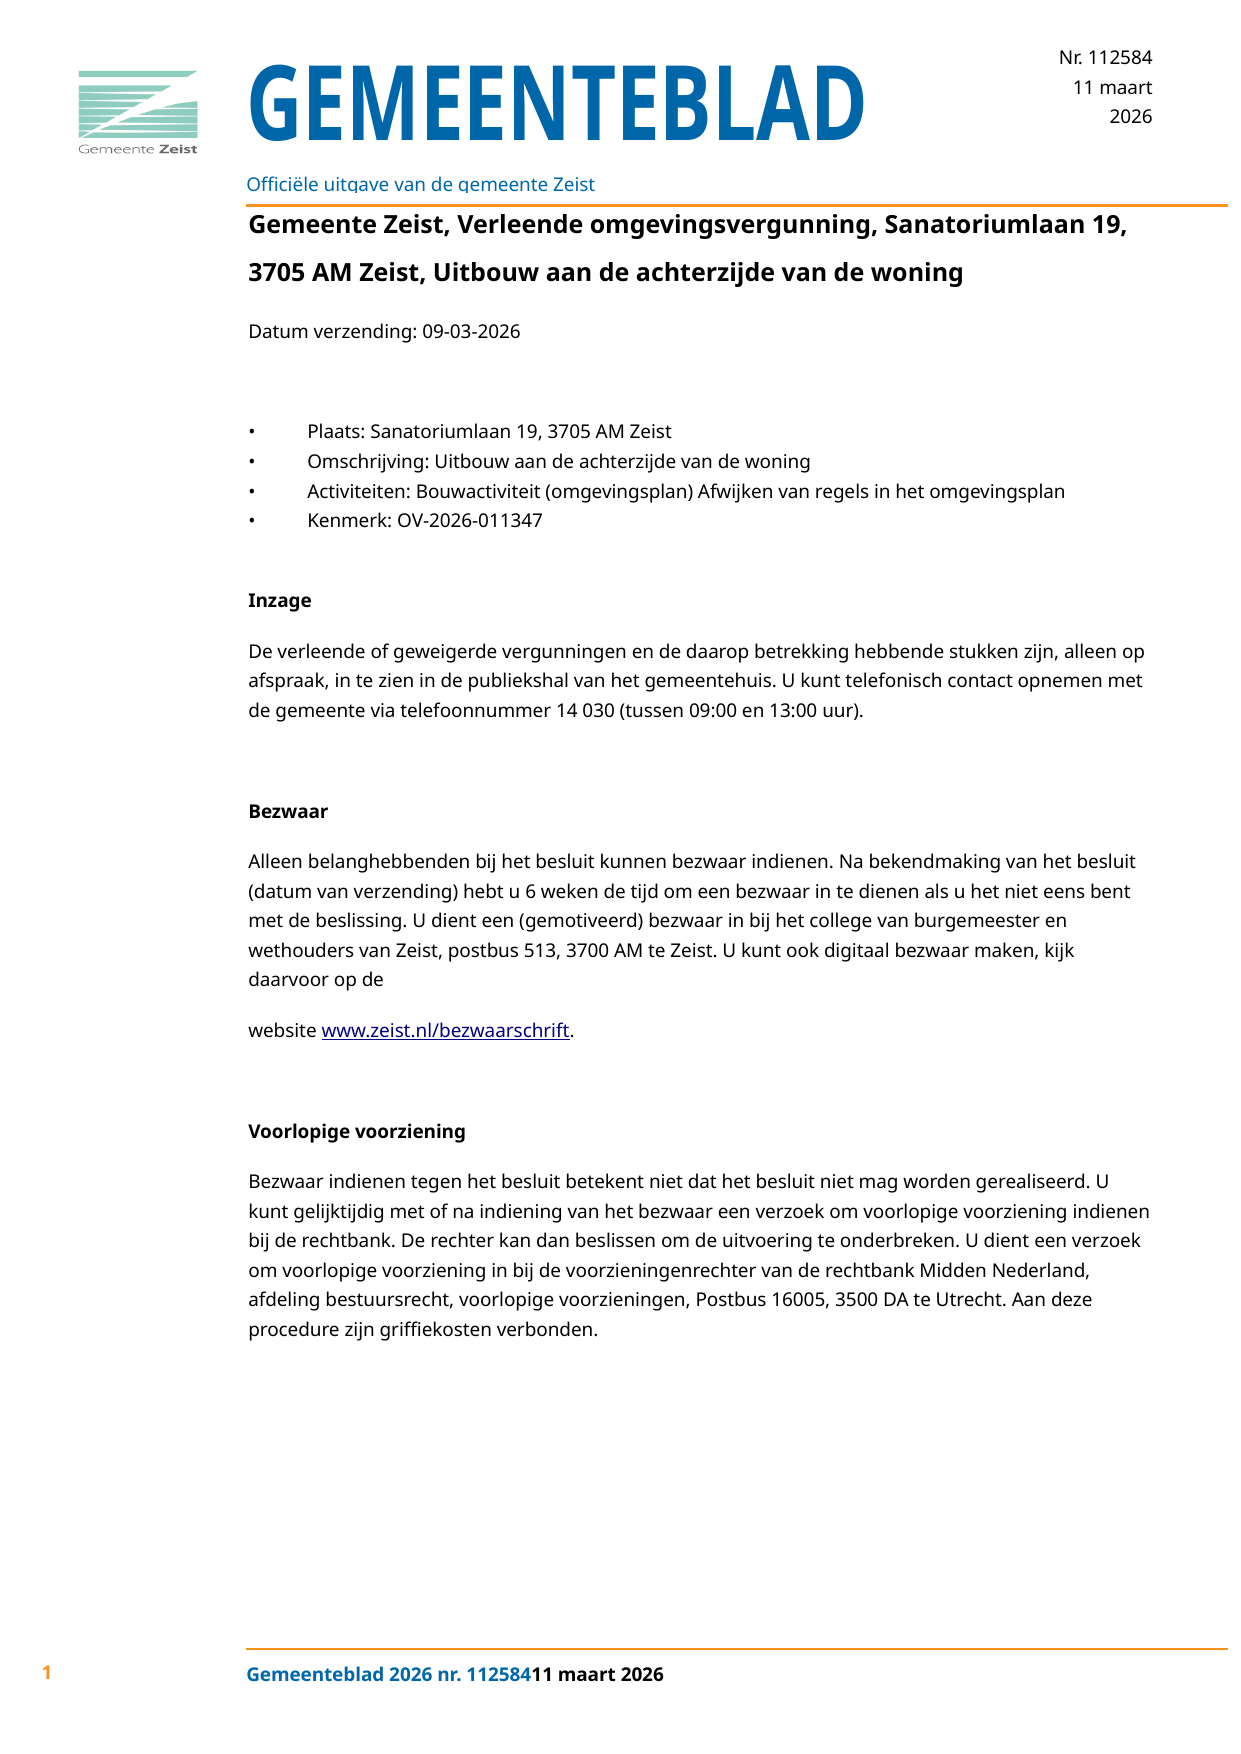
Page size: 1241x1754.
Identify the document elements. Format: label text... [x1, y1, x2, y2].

list Kenmerk: OV-2026-011347 [248, 507, 1152, 533]
text Alleen belanghebbenden bij het besluit kunnen bezwaar indienen. Na bekendmaking van het besluit (datum van verzending) hebt u 6 weken de tijd om een bezwaar in te dienen als u het niet eens bent met de beslissing. U dient een (gemotiveerd) bezwaar in bij het college van burgemeester en wethouders van Zeist, postbus 513, 3700 AM te Zeist. U kunt ook digitaal bezwaar maken, kijk daarvoor op de [248, 848, 1152, 992]
list Plaats: Sanatoriumlaan 19, 3705 AM Zeist [248, 419, 1152, 444]
list Omschrijving: Uitbouw aan de achterzijde van de woning [248, 448, 1152, 474]
text Bezwaar indienen tegen het besluit betekent niet dat het besluit niet mag worden gerealiseerd. U kunt gelijktijdig met of na indiening van het bezwaar een verzoek om voorlopige voorziening indienen bij de rechtbank. De rechter kan dan beslissen om de uitvoering te onderbreken. U dient een verzoek om voorlopige voorziening in bij de voorzieningenrechter van de rechtbank Midden Nederland, afdeling bestuursrecht, voorlopige voorzieningen, Postbus 16005, 3500 DA te Utrecht. Aan deze procedure zijn griffiekosten verbonden. [248, 1168, 1152, 1342]
picture [41, 47, 231, 172]
text Datum verzending: 09-03-2026 [248, 318, 1152, 344]
text Voorlopige voorziening [248, 1118, 1152, 1144]
text Inzage [248, 587, 1152, 613]
list Activiteiten: Bouwactiviteit (omgevingsplan) Afwijken van regels in het omgevingsplan [248, 478, 1152, 504]
text De verleende of geweigerde vergunningen en de daarop betrekking hebbende stukken zijn, alleen op afspraak, in te zien in de publiekshal van het gemeentehuis. U kunt telefonisch contact opnemen met de gemeente via telefoonnummer 14 030 (tussen 09:00 en 13:00 uur). [248, 638, 1152, 723]
text Gemeente Zeist, Verleende omgevingsvergunning, Sanatoriumlaan 19, 3705 AM Zeist, Uitbouw aan de achterzijde van de woning [248, 207, 1152, 288]
text website www.zeist.nl/bezwaarschrift. [248, 1017, 1152, 1043]
text Bezwaar [248, 798, 1152, 824]
